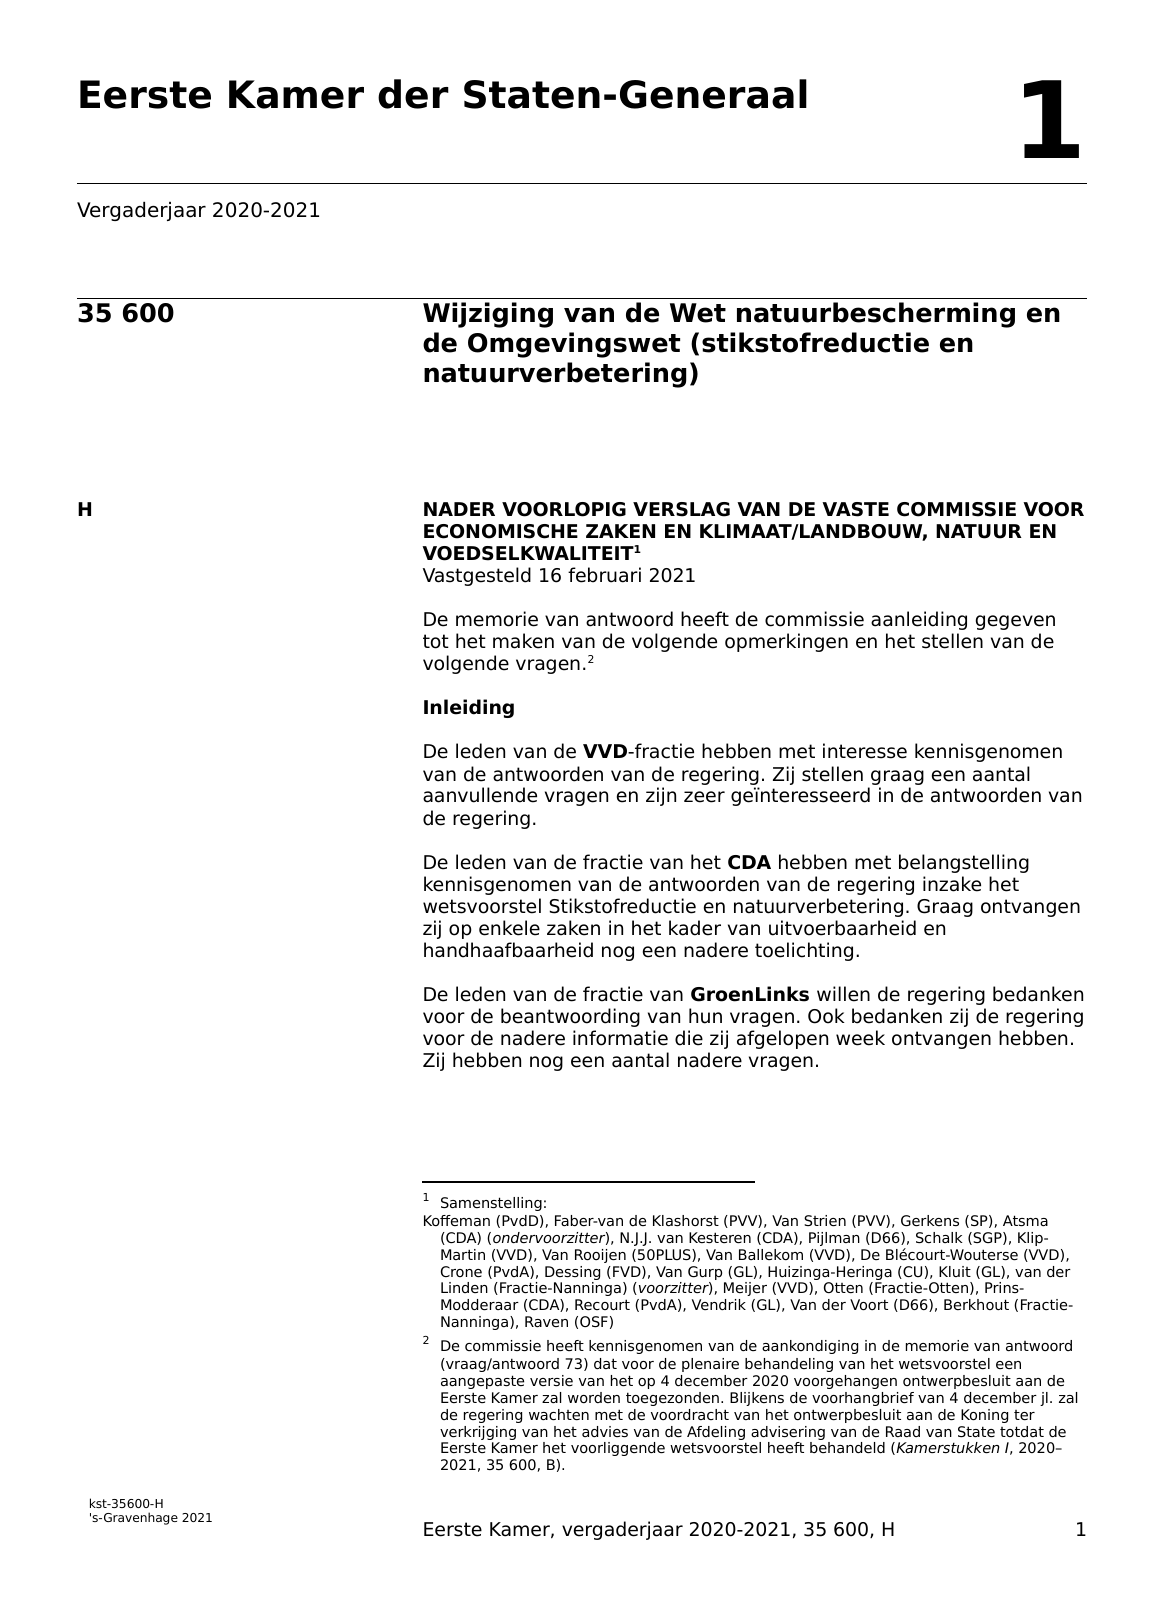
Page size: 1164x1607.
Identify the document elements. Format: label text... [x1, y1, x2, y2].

text Koffeman (PvdD), Faber-van de Klashorst (PVV), Van Strien (PVV), Gerkens (SP), Atsma (CDA) (ondervoorzitter), N.J.J. van Kesteren (CDA), Pijlman (D66), Schalk (SGP), Klip-Martin (VVD), Van Rooijen (50PLUS), Van Ballekom (VVD), De Blécourt-Wouterse (VVD), Crone (PvdA), Dessing (FVD), Van Gurp (GL), Huizinga-Heringa (CU), Kluit (GL), van der Linden (Fractie-Nanninga) (voorzitter), Meijer (VVD), Otten (Fractie-Otten), Prins-Modderaar (CDA), Recourt (PvdA), Vendrik (GL), Van der Voort (D66), Berkhout (Fractie-Nanninga), Raven (OSF) [422, 1213, 1087, 1331]
text De memorie van antwoord heeft de commissie aanleiding gegeven tot het maken van de volgende opmerkingen en het stellen van de volgende vragen. [422, 609, 1087, 675]
text De leden van de fractie van het CDA hebben met belangstelling kennisgenomen van de antwoorden van de regering inzake het wetsvoorstel Stikstofreductie en natuurverbetering. Graag ontvangen zij op enkele zaken in het kader van uitvoerbaarheid en handhaafbaarheid nog een nadere toelichting. [422, 852, 1087, 961]
table_header Eerste Kamer der Staten-Generaal [77, 59, 886, 183]
text De commissie heeft kennisgenomen van de aankondiging in de memorie van antwoord (vraag/antwoord 73) dat voor de plenaire behandeling van het wetsvoorstel een aangepaste versie van het op 4 december 2020 voorgehangen ontwerpbesluit aan de Eerste Kamer zal worden toegezonden. Blijkens de voorhangbrief van 4 december jl. zal de regering wachten met de voordracht van het ontwerpbesluit aan de Koning ter verkrijging van het advies van de Afdeling advisering van de Raad van State totdat de Eerste Kamer het voorliggende wetsvoorstel heeft behandeld (Kamerstukken I, 2020–2021, 35 600, B). [422, 1334, 1087, 1474]
subtitle H NADER VOORLOPIG VERSLAG VAN DE VASTE COMMISSIE VOOR ECONOMISCHE ZAKEN EN KLIMAAT/LANDBOUW, NATUUR EN VOEDSELKWALITEIT [77, 499, 1087, 565]
text Vastgesteld 16 februari 2021 [422, 565, 1087, 587]
text Samenstelling: [422, 1191, 1087, 1213]
subtitle Inleiding [422, 697, 1087, 719]
text De leden van de fractie van GroenLinks willen de regering bedanken voor de beantwoording van hun vragen. Ook bedanken zij de regering voor de nadere informatie die zij afgelopen week ontvangen hebben. Zij hebben nog een aantal nadere vragen. [422, 984, 1087, 1072]
text De leden van de VVD-fractie hebben met interesse kennisgenomen van de antwoorden van de regering. Zij stellen graag een aantal aanvullende vragen en zijn zeer geïnteresseerd in de antwoorden van de regering. [422, 741, 1087, 829]
subtitle 35 600 Wijziging van de Wet natuurbescherming en de Omgevingswet (stikstofreductie en natuurverbetering) [77, 299, 1087, 388]
text 's-Gravenhage 2021 [88, 1511, 323, 1525]
text kst-35600-H [88, 1497, 323, 1511]
table_header 1 [886, 59, 1087, 183]
table_cell Vergaderjaar 2020-2021 [77, 184, 1087, 298]
